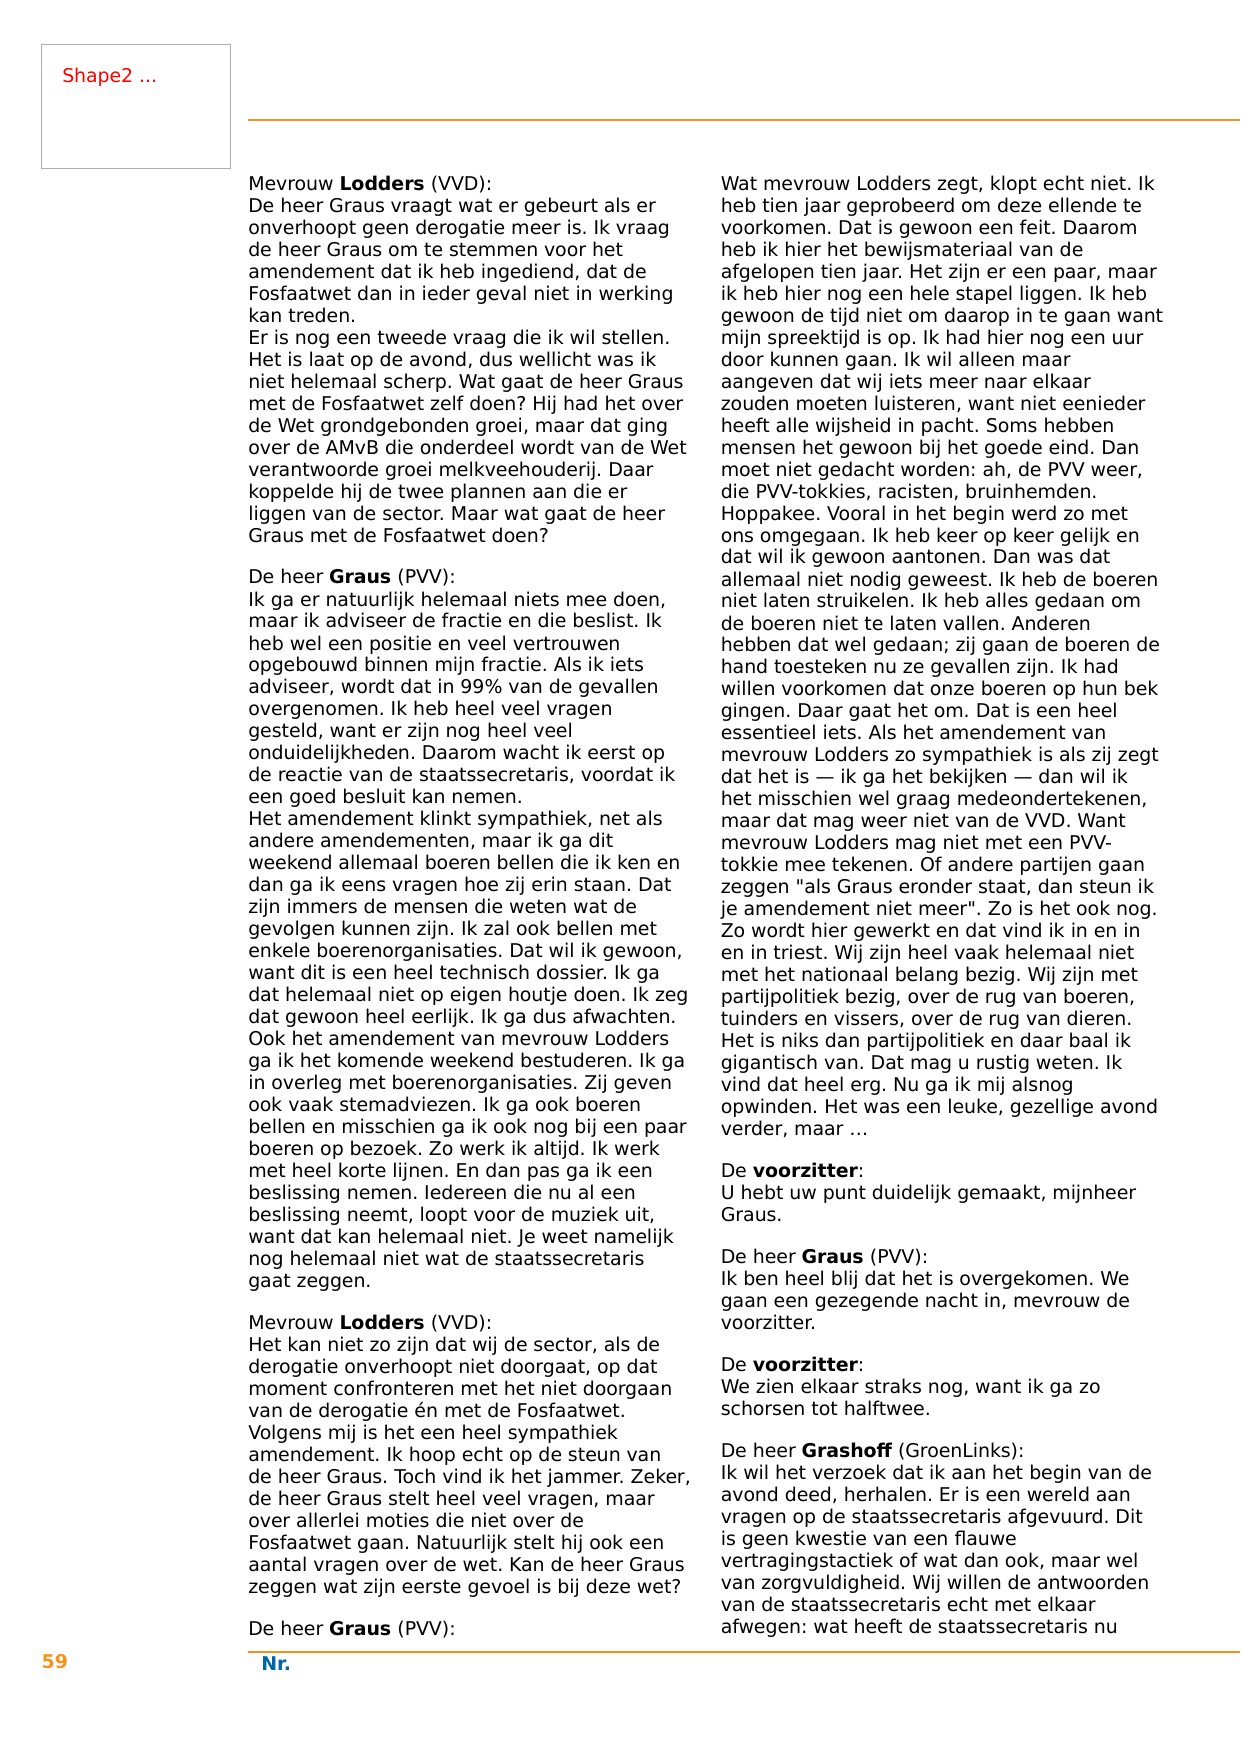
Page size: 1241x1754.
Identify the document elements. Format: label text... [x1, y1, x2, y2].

text De heer Graus (PVV): [248, 1617, 691, 1639]
text De heer Graus vraagt wat er gebeurt als er onverhoopt geen derogatie meer is. Ik vraag de heer Graus om te stemmen voor het amendement dat ik heb ingediend, dat de Fosfaatwet dan in ieder geval niet in werking kan treden. [248, 195, 691, 327]
text Mevrouw Lodders (VVD): [248, 1312, 691, 1334]
text We zien elkaar straks nog, want ik ga zo schorsen tot halftwee. [721, 1376, 1163, 1420]
text Het amendement klinkt sympathiek, net als andere amendementen, maar ik ga dit weekend allemaal boeren bellen die ik ken en dan ga ik eens vragen hoe zij erin staan. Dat zijn immers de mensen die weten wat de gevolgen kunnen zijn. Ik zal ook bellen met enkele boerenorganisaties. Dat wil ik gewoon, want dit is een heel technisch dossier. Ik ga dat helemaal niet op eigen houtje doen. Ik zeg dat gewoon heel eerlijk. Ik ga dus afwachten. Ook het amendement van mevrouw Lodders ga ik het komende weekend bestuderen. Ik ga in overleg met boerenorganisaties. Zij geven ook vaak stemadviezen. Ik ga ook boeren bellen en misschien ga ik ook nog bij een paar boeren op bezoek. Zo werk ik altijd. Ik werk met heel korte lijnen. En dan pas ga ik een beslissing nemen. Iedereen die nu al een beslissing neemt, loopt voor de muziek uit, want dat kan helemaal niet. Je weet namelijk nog helemaal niet wat de staatssecretaris gaat zeggen. [248, 808, 691, 1292]
text De voorzitter: [721, 1160, 1163, 1182]
text De heer Graus (PVV): [721, 1246, 1163, 1268]
text U hebt uw punt duidelijk gemaakt, mijnheer Graus. [721, 1182, 1163, 1226]
text Er is nog een tweede vraag die ik wil stellen. Het is laat op de avond, dus wellicht was ik niet helemaal scherp. Wat gaat de heer Graus met de Fosfaatwet zelf doen? Hij had het over de Wet grondgebonden groei, maar dat ging over de AMvB die onderdeel wordt van de Wet verantwoorde groei melkveehouderij. Daar koppelde hij de twee plannen aan die er liggen van de sector. Maar wat gaat de heer Graus met de Fosfaatwet doen? [248, 327, 691, 546]
text Ik ben heel blij dat het is overgekomen. We gaan een gezegende nacht in, mevrouw de voorzitter. [721, 1268, 1163, 1334]
text Ik ga er natuurlijk helemaal niets mee doen, maar ik adviseer de fractie en die beslist. Ik heb wel een positie en veel vertrouwen opgebouwd binnen mijn fractie. Als ik iets adviseer, wordt dat in 99% van de gevallen overgenomen. Ik heb heel veel vragen gesteld, want er zijn nog heel veel onduidelijkheden. Daarom wacht ik eerst op de reactie van de staatssecretaris, voordat ik een goed besluit kan nemen. [248, 588, 691, 808]
text Wat mevrouw Lodders zegt, klopt echt niet. Ik heb tien jaar geprobeerd om deze ellende te voorkomen. Dat is gewoon een feit. Daarom heb ik hier het bewijsmateriaal van de afgelopen tien jaar. Het zijn er een paar, maar ik heb hier nog een hele stapel liggen. Ik heb gewoon de tijd niet om daarop in te gaan want mijn spreektijd is op. Ik had hier nog een uur door kunnen gaan. Ik wil alleen maar aangeven dat wij iets meer naar elkaar zouden moeten luisteren, want niet eenieder heeft alle wijsheid in pacht. Soms hebben mensen het gewoon bij het goede eind. Dan moet niet gedacht worden: ah, de PVV weer, die PVV-tokkies, racisten, bruinhemden. Hoppakee. Vooral in het begin werd zo met ons omgegaan. Ik heb keer op keer gelijk en dat wil ik gewoon aantonen. Dan was dat allemaal niet nodig geweest. Ik heb de boeren niet laten struikelen. Ik heb alles gedaan om de boeren niet te laten vallen. Anderen hebben dat wel gedaan; zij gaan de boeren de hand toesteken nu ze gevallen zijn. Ik had willen voorkomen dat onze boeren op hun bek gingen. Daar gaat het om. Dat is een heel essentieel iets. Als het amendement van mevrouw Lodders zo sympathiek is als zij zegt dat het is — ik ga het bekijken — dan wil ik het misschien wel graag medeondertekenen, maar dat mag weer niet van de VVD. Want mevrouw Lodders mag niet met een PVV-tokkie mee tekenen. Of andere partijen gaan zeggen "als Graus eronder staat, dan steun ik je amendement niet meer". Zo is het ook nog. Zo wordt hier gewerkt en dat vind ik in en in en in triest. Wij zijn heel vaak helemaal niet met het nationaal belang bezig. Wij zijn met partijpolitiek bezig, over de rug van boeren, tuinders en vissers, over de rug van dieren. Het is niks dan partijpolitiek en daar baal ik gigantisch van. Dat mag u rustig weten. Ik vind dat heel erg. Nu ga ik mij alsnog opwinden. Het was een leuke, gezellige avond verder, maar … [721, 173, 1163, 1140]
text De voorzitter: [721, 1354, 1163, 1376]
text De heer Graus (PVV): [248, 566, 691, 588]
text De heer Grashoff (GroenLinks): [721, 1440, 1163, 1462]
text Mevrouw Lodders (VVD): [248, 173, 691, 195]
text Het kan niet zo zijn dat wij de sector, als de derogatie onverhoopt niet doorgaat, op dat moment confronteren met het niet doorgaan van de derogatie én met de Fosfaatwet. Volgens mij is het een heel sympathiek amendement. Ik hoop echt op de steun van de heer Graus. Toch vind ik het jammer. Zeker, de heer Graus stelt heel veel vragen, maar over allerlei moties die niet over de Fosfaatwet gaan. Natuurlijk stelt hij ook een aantal vragen over de wet. Kan de heer Graus zeggen wat zijn eerste gevoel is bij deze wet? [248, 1334, 691, 1597]
text Ik wil het verzoek dat ik aan het begin van de avond deed, herhalen. Er is een wereld aan vragen op de staatssecretaris afgevuurd. Dit is geen kwestie van een flauwe vertragingstactiek of wat dan ook, maar wel van zorgvuldigheid. Wij willen de antwoorden van de staatssecretaris echt met elkaar afwegen: wat heeft de staatssecretaris nu [721, 1462, 1163, 1637]
